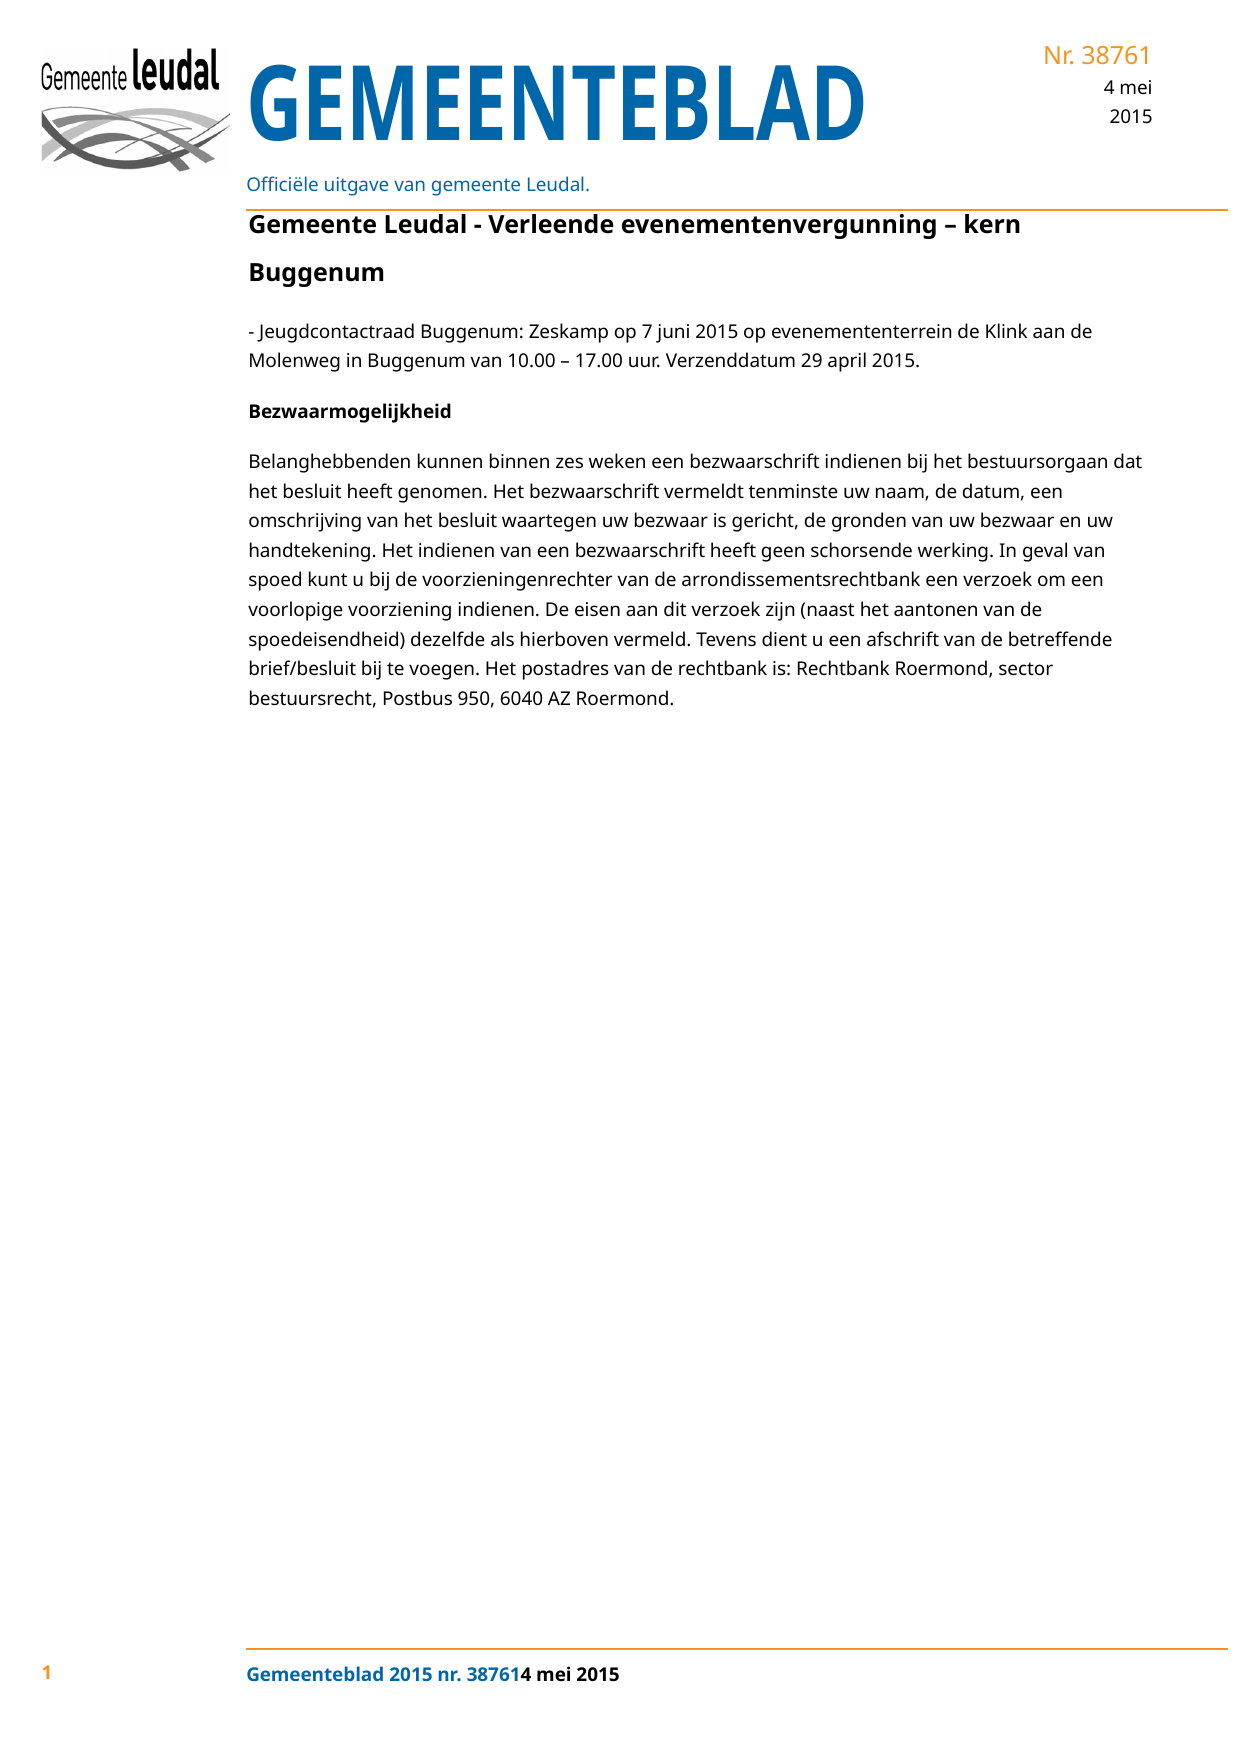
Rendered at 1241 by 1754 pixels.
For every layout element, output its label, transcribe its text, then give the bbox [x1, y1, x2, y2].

text Belanghebbenden kunnen binnen zes weken een bezwaarschrift indienen bij het bestuursorgaan dat het besluit heeft genomen. Het bezwaarschrift vermeldt tenminste uw naam, de datum, een omschrijving van het besluit waartegen uw bezwaar is gericht, de gronden van uw bezwaar en uw handtekening. Het indienen van een bezwaarschrift heeft geen schorsende werking. In geval van spoed kunt u bij de voorzieningenrechter van de arrondissementsrechtbank een verzoek om een voorlopige voorziening indienen. De eisen aan dit verzoek zijn (naast het aantonen van de spoedeisendheid) dezelfde als hierboven vermeld. Tevens dient u een afschrift van de betreffende brief/besluit bij te voegen. Het postadres van de rechtbank is: Rechtbank Roermond, sector bestuursrecht, Postbus 950, 6040 AZ Roermond. [248, 448, 1152, 711]
text Bezwaarmogelijkheid [248, 398, 1152, 424]
picture [41, 47, 231, 172]
text Gemeente Leudal - Verleende evenementenvergunning – kern Buggenum [248, 211, 1152, 288]
text - Jeugdcontactraad Buggenum: Zeskamp op 7 juni 2015 op evenemententerrein de Klink aan de Molenweg in Buggenum van 10.00 – 17.00 uur. Verzenddatum 29 april 2015. [248, 318, 1152, 373]
